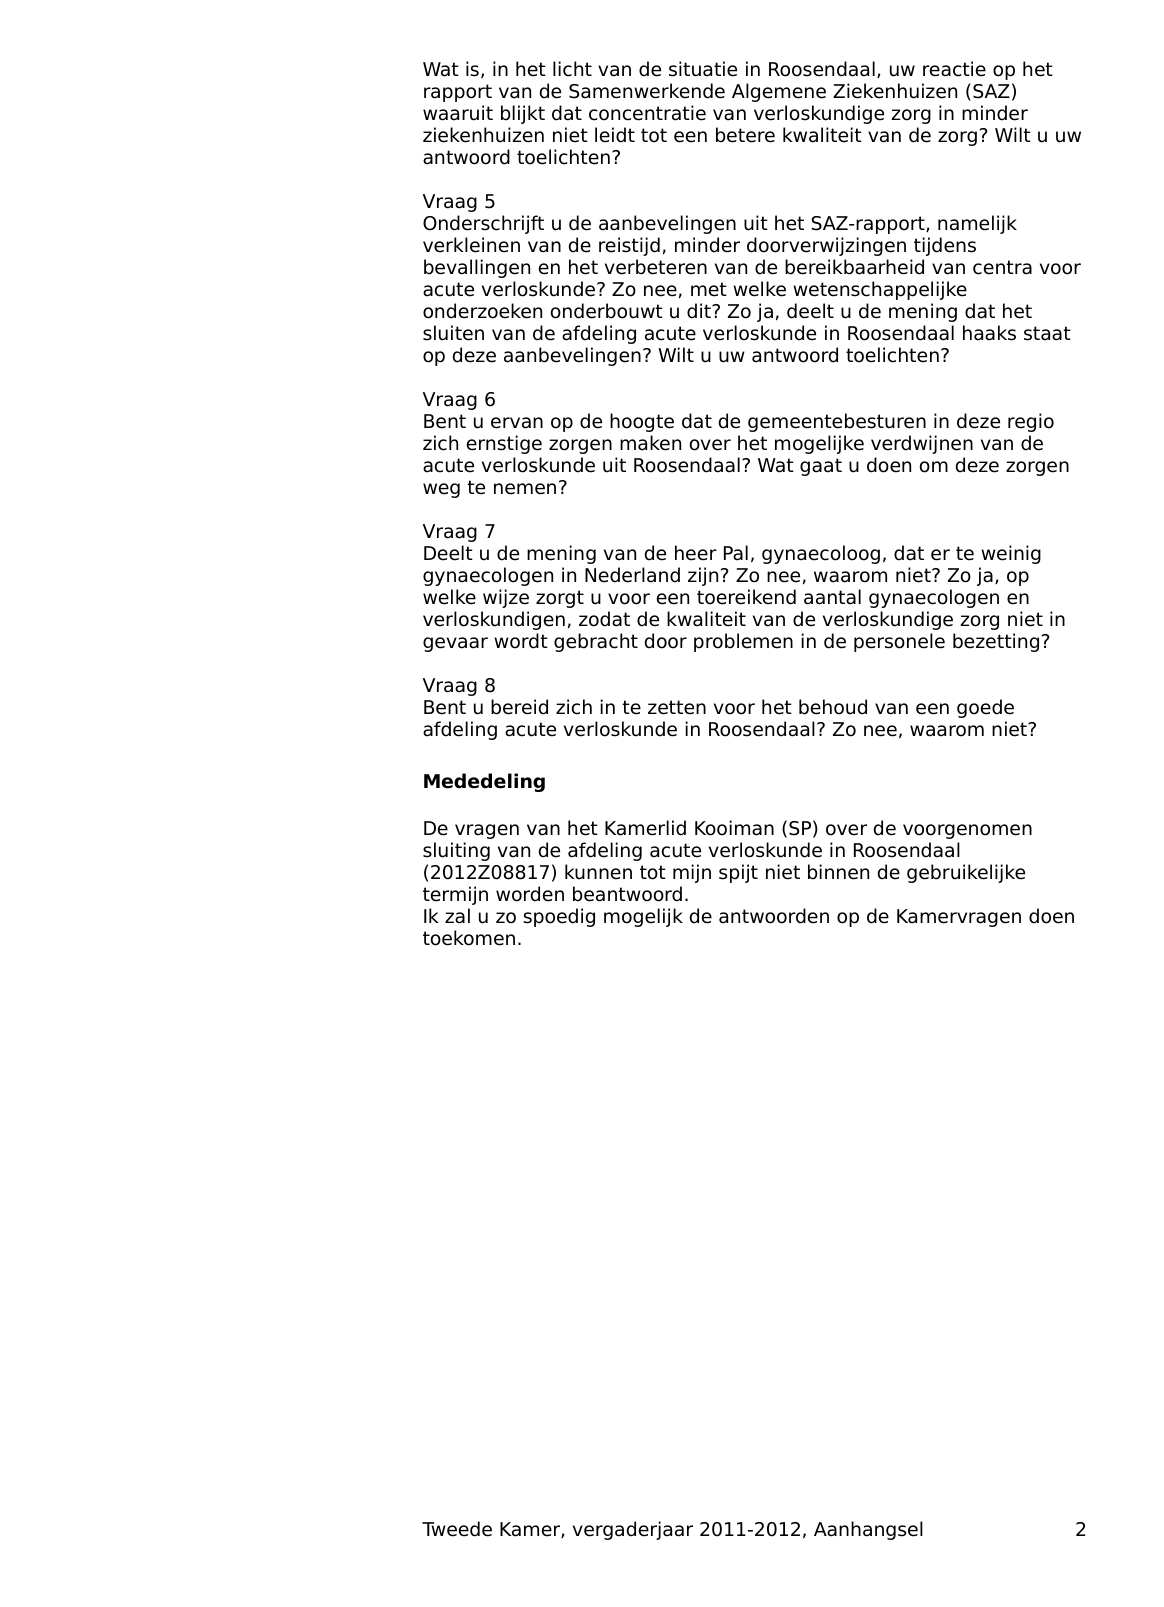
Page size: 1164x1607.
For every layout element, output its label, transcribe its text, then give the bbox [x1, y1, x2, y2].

text Vraag 5 [422, 191, 1087, 213]
text Vraag 7 [422, 521, 1087, 543]
text Deelt u de mening van de heer Pal, gynaecoloog, dat er te weinig gynaecologen in Nederland zijn? Zo nee, waarom niet? Zo ja, op welke wijze zorgt u voor een toereikend aantal gynaecologen en verloskundigen, zodat de kwaliteit van de verloskundige zorg niet in gevaar wordt gebracht door problemen in de personele bezetting? [422, 543, 1087, 653]
text Vraag 6 [422, 389, 1087, 411]
text De vragen van het Kamerlid Kooiman (SP) over de voorgenomen sluiting van de afdeling acute verloskunde in Roosendaal (2012Z08817) kunnen tot mijn spijt niet binnen de gebruikelijke termijn worden beantwoord. [422, 818, 1087, 906]
text Bent u ervan op de hoogte dat de gemeentebesturen in deze regio zich ernstige zorgen maken over het mogelijke verdwijnen van de acute verloskunde uit Roosendaal? Wat gaat u doen om deze zorgen weg te nemen? [422, 411, 1087, 499]
text Wat is, in het licht van de situatie in Roosendaal, uw reactie op het rapport van de Samenwerkende Algemene Ziekenhuizen (SAZ) waaruit blijkt dat concentratie van verloskundige zorg in minder ziekenhuizen niet leidt tot een betere kwaliteit van de zorg? Wilt u uw antwoord toelichten? [422, 59, 1087, 169]
subtitle Mededeling [422, 771, 1087, 793]
text Onderschrijft u de aanbevelingen uit het SAZ-rapport, namelijk verkleinen van de reistijd, minder doorverwijzingen tijdens bevallingen en het verbeteren van de bereikbaarheid van centra voor acute verloskunde? Zo nee, met welke wetenschappelijke onderzoeken onderbouwt u dit? Zo ja, deelt u de mening dat het sluiten van de afdeling acute verloskunde in Roosendaal haaks staat op deze aanbevelingen? Wilt u uw antwoord toelichten? [422, 213, 1087, 367]
text Ik zal u zo spoedig mogelijk de antwoorden op de Kamervragen doen toekomen. [422, 906, 1087, 950]
text Vraag 8 [422, 675, 1087, 697]
text Bent u bereid zich in te zetten voor het behoud van een goede afdeling acute verloskunde in Roosendaal? Zo nee, waarom niet? [422, 697, 1087, 741]
